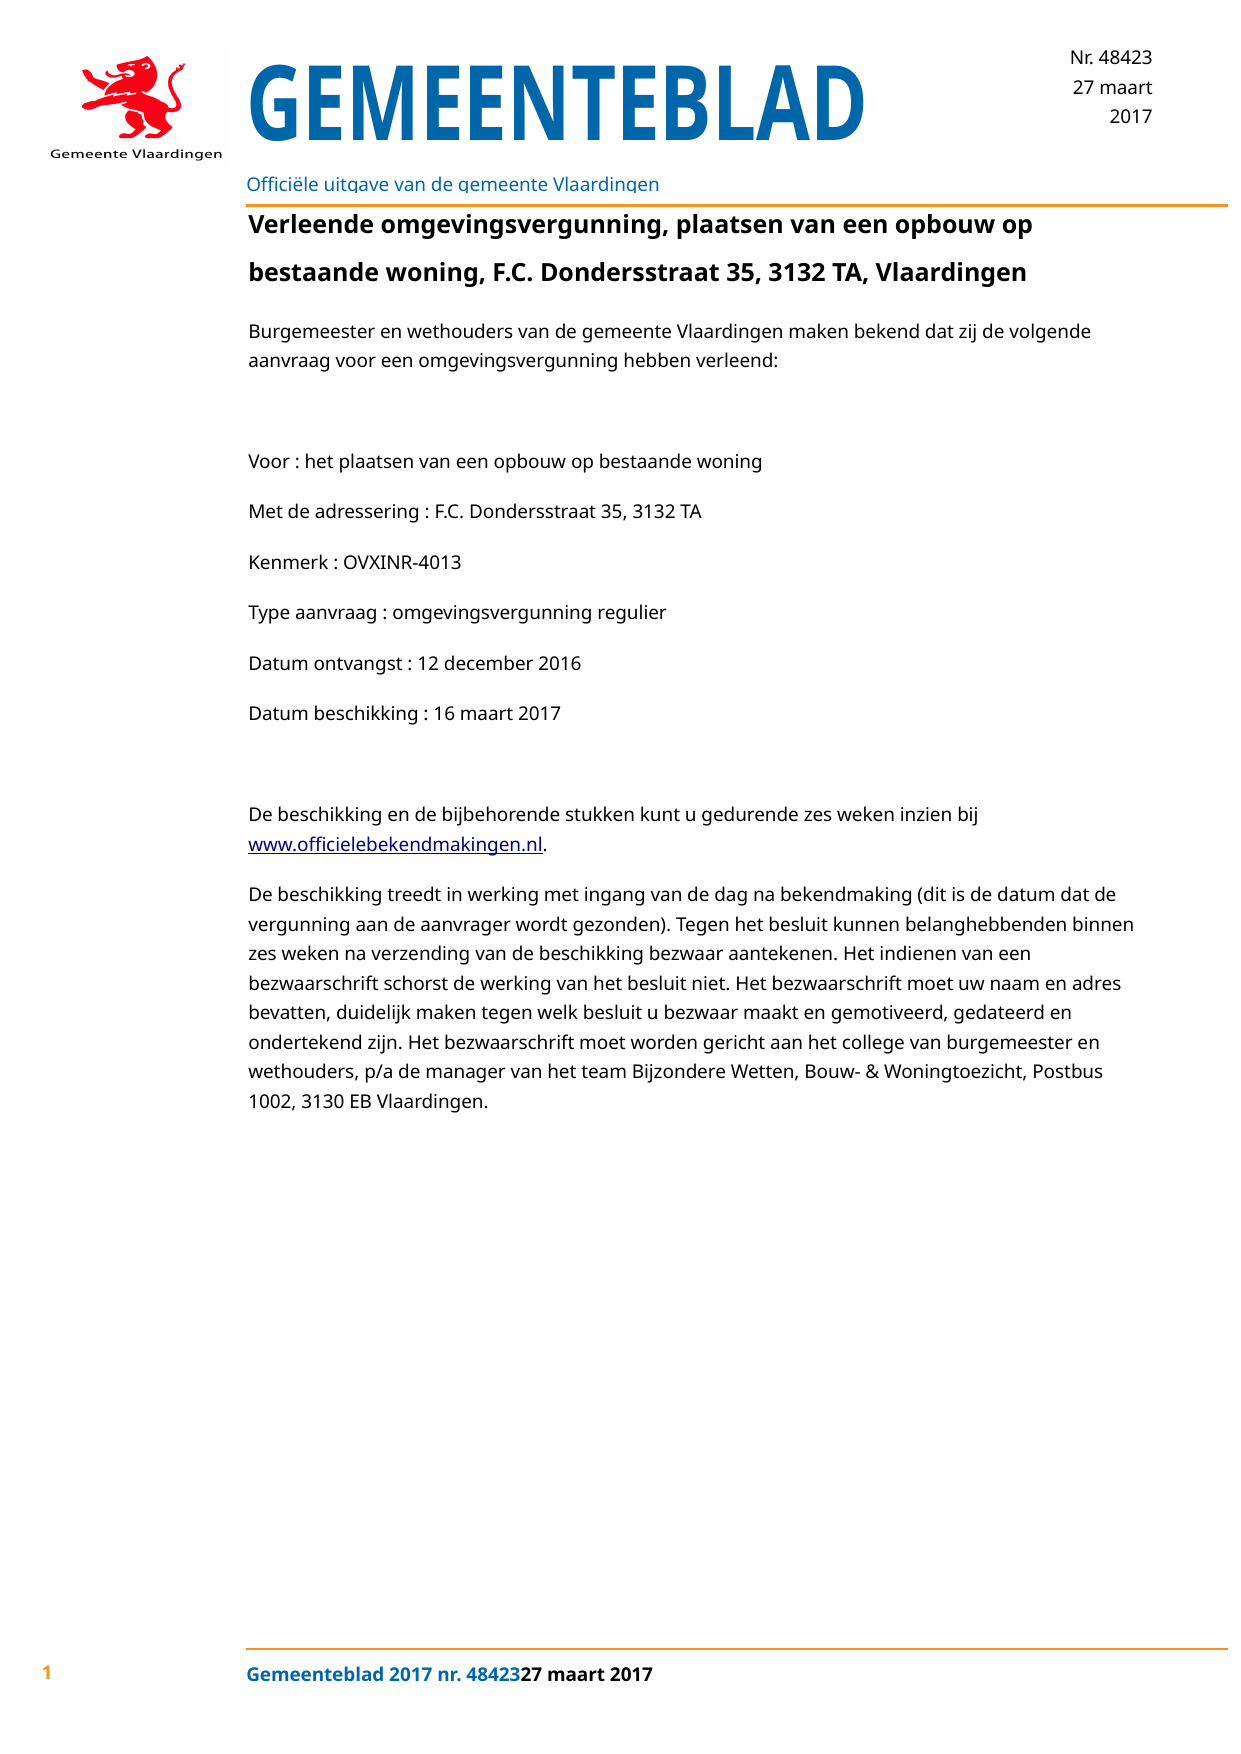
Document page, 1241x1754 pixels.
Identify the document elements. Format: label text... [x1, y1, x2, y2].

text Verleende omgevingsvergunning, plaatsen van een opbouw op bestaande woning, F.C. Dondersstraat 35, 3132 TA, Vlaardingen [248, 207, 1152, 288]
picture [41, 47, 231, 172]
text Datum beschikking : 16 maart 2017 [248, 700, 1152, 726]
text De beschikking en de bijbehorende stukken kunt u gedurende zes weken inzien bij www.officielebekendmakingen.nl. [248, 801, 1152, 857]
text Type aanvraag : omgevingsvergunning regulier [248, 599, 1152, 625]
text De beschikking treedt in werking met ingang van de dag na bekendmaking (dit is de datum dat de vergunning aan de aanvrager wordt gezonden). Tegen het besluit kunnen belanghebbenden binnen zes weken na verzending van de beschikking bezwaar aantekenen. Het indienen van een bezwaarschrift schorst de werking van het besluit niet. Het bezwaarschrift moet uw naam en adres bevatten, duidelijk maken tegen welk besluit u bezwaar maakt en gemotiveerd, gedateerd en ondertekend zijn. Het bezwaarschrift moet worden gericht aan het college van burgemeester en wethouders, p/a de manager van het team Bijzondere Wetten, Bouw- & Woningtoezicht, Postbus 1002, 3130 EB Vlaardingen. [248, 881, 1152, 1114]
text Burgemeester en wethouders van de gemeente Vlaardingen maken bekend dat zij de volgende aanvraag voor een omgevingsvergunning hebben verleend: [248, 318, 1152, 373]
text Met de adressering : F.C. Dondersstraat 35, 3132 TA [248, 499, 1152, 524]
text Kenmerk : OVXINR-4013 [248, 549, 1152, 575]
text Voor : het plaatsen van een opbouw op bestaande woning [248, 448, 1152, 474]
text Datum ontvangst : 12 december 2016 [248, 650, 1152, 676]
